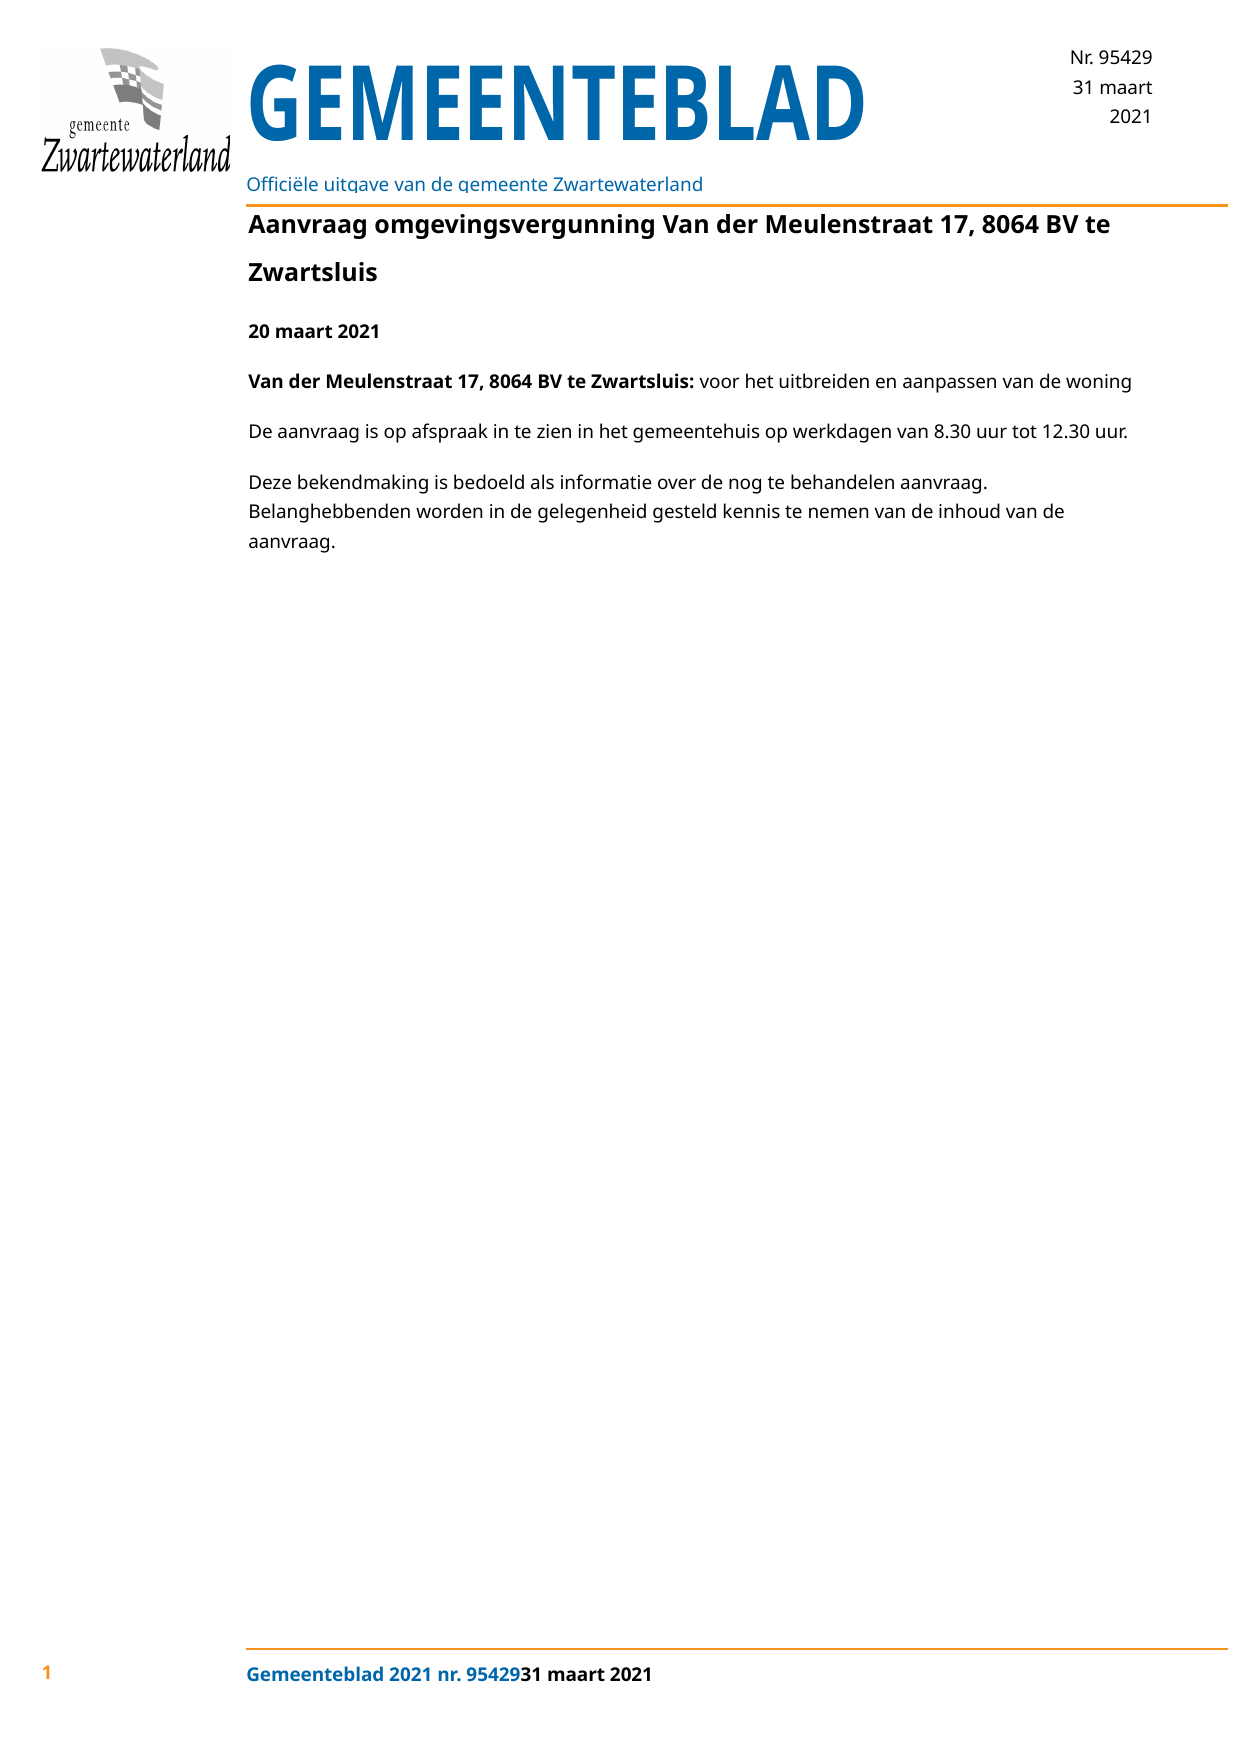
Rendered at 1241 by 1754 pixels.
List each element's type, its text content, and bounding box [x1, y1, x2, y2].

text 20 maart 2021 [248, 318, 1152, 344]
text Deze bekendmaking is bedoeld als informatie over de nog te behandelen aanvraag. Belanghebbenden worden in de gelegenheid gesteld kennis te nemen van de inhoud van de aanvraag. [248, 469, 1152, 554]
text Van der Meulenstraat 17, 8064 BV te Zwartsluis: voor het uitbreiden en aanpassen van de woning [248, 368, 1152, 394]
picture [41, 47, 231, 172]
text Aanvraag omgevingsvergunning Van der Meulenstraat 17, 8064 BV te Zwartsluis [248, 207, 1152, 288]
text De aanvraag is op afspraak in te zien in het gemeentehuis op werkdagen van 8.30 uur tot 12.30 uur. [248, 419, 1152, 444]
